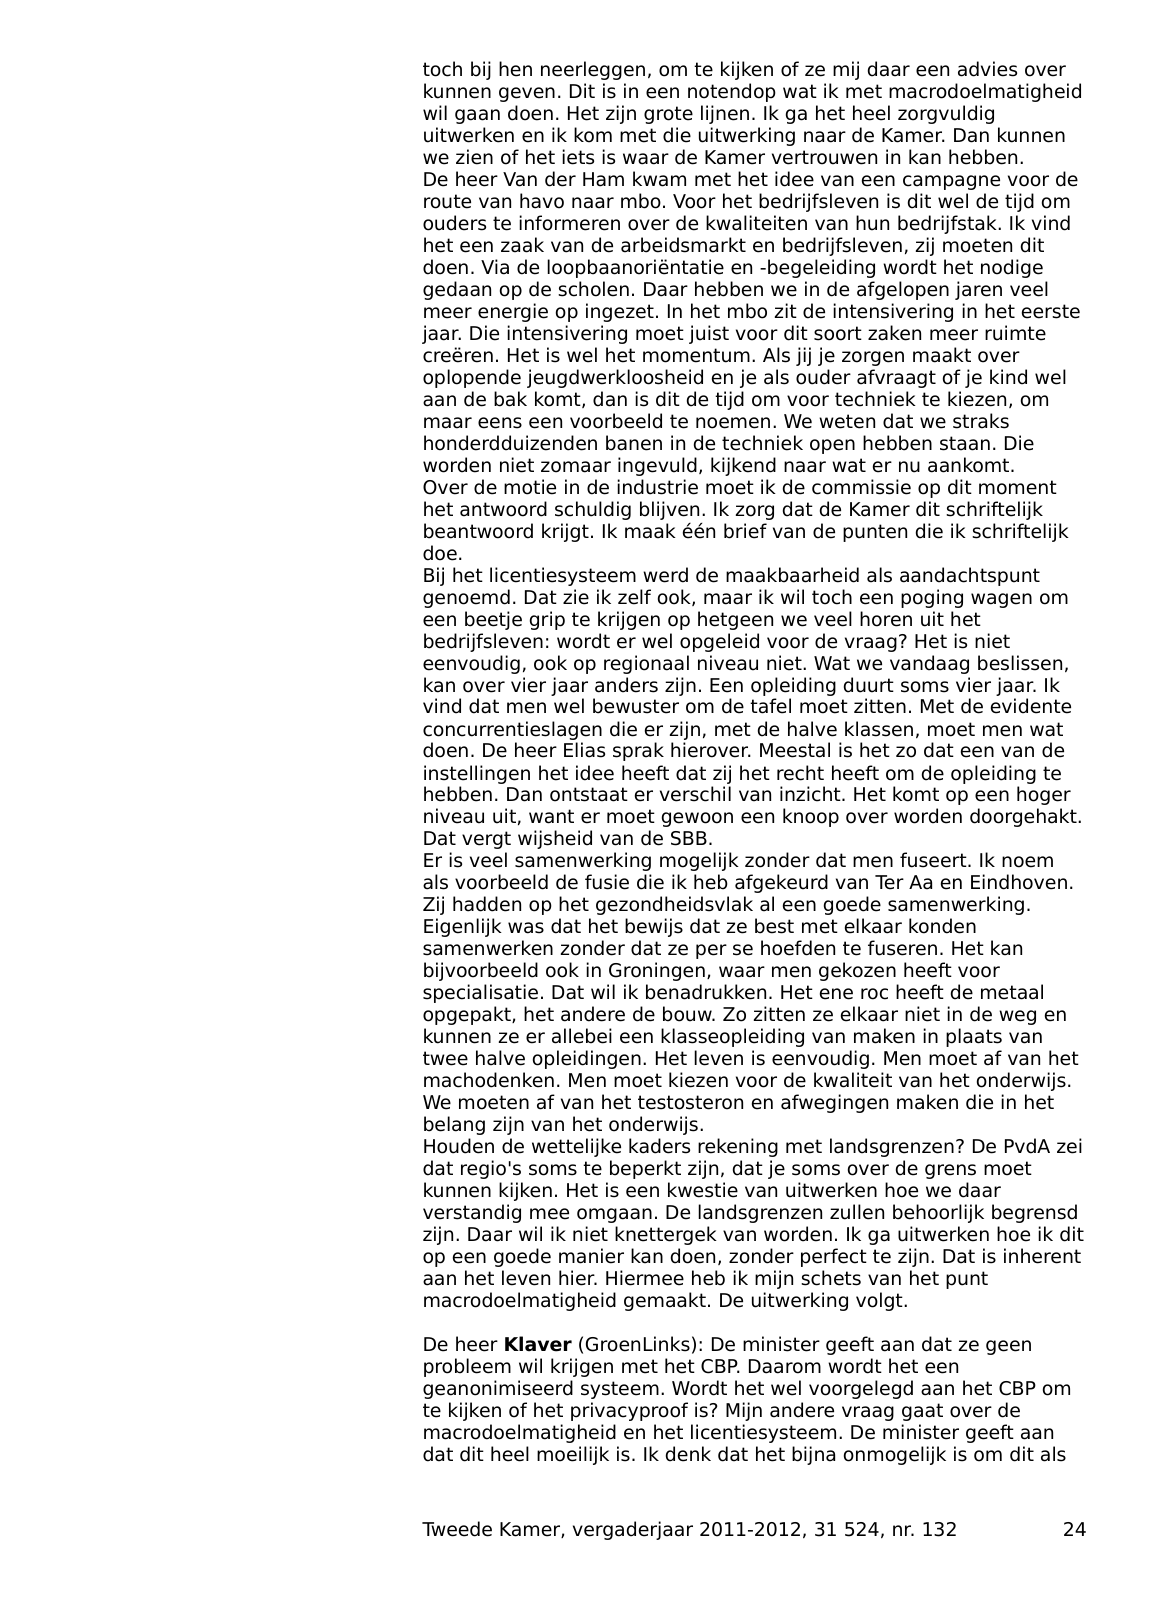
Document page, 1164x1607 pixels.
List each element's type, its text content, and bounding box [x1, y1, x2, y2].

text Bij het licentiesysteem werd de maakbaarheid als aandachtspunt genoemd. Dat zie ik zelf ook, maar ik wil toch een poging wagen om een beetje grip te krijgen op hetgeen we veel horen uit het bedrijfsleven: wordt er wel opgeleid voor de vraag? Het is niet eenvoudig, ook op regionaal niveau niet. Wat we vandaag beslissen, kan over vier jaar anders zijn. Een opleiding duurt soms vier jaar. Ik vind dat men wel bewuster om de tafel moet zitten. Met de evidente concurrentieslagen die er zijn, met de halve klassen, moet men wat doen. De heer Elias sprak hierover. Meestal is het zo dat een van de instellingen het idee heeft dat zij het recht heeft om de opleiding te hebben. Dan ontstaat er verschil van inzicht. Het komt op een hoger niveau uit, want er moet gewoon een knoop over worden doorgehakt. Dat vergt wijsheid van de SBB. [422, 564, 1087, 850]
text De heer Van der Ham kwam met het idee van een campagne voor de route van havo naar mbo. Voor het bedrijfsleven is dit wel de tijd om ouders te informeren over de kwaliteiten van hun bedrijfstak. Ik vind het een zaak van de arbeidsmarkt en bedrijfsleven, zij moeten dit doen. Via de loopbaanoriëntatie en -begeleiding wordt het nodige gedaan op de scholen. Daar hebben we in de afgelopen jaren veel meer energie op ingezet. In het mbo zit de intensivering in het eerste jaar. Die intensivering moet juist voor dit soort zaken meer ruimte creëren. Het is wel het momentum. Als jij je zorgen maakt over oplopende jeugdwerkloosheid en je als ouder afvraagt of je kind wel aan de bak komt, dan is dit de tijd om voor techniek te kiezen, om maar eens een voorbeeld te noemen. We weten dat we straks honderdduizenden banen in de techniek open hebben staan. Die worden niet zomaar ingevuld, kijkend naar wat er nu aankomt. [422, 169, 1087, 477]
text De heer Klaver (GroenLinks): De minister geeft aan dat ze geen probleem wil krijgen met het CBP. Daarom wordt het een geanonimiseerd systeem. Wordt het wel voorgelegd aan het CBP om te kijken of het privacyproof is? Mijn andere vraag gaat over de macrodoelmatigheid en het licentiesysteem. De minister geeft aan dat dit heel moeilijk is. Ik denk dat het bijna onmogelijk is om dit als [422, 1334, 1087, 1466]
text Houden de wettelijke kaders rekening met landsgrenzen? De PvdA zei dat regio's soms te beperkt zijn, dat je soms over de grens moet kunnen kijken. Het is een kwestie van uitwerken hoe we daar verstandig mee omgaan. De landsgrenzen zullen behoorlijk begrensd zijn. Daar wil ik niet knettergek van worden. Ik ga uitwerken hoe ik dit op een goede manier kan doen, zonder perfect te zijn. Dat is inherent aan het leven hier. Hiermee heb ik mijn schets van het punt macrodoelmatigheid gemaakt. De uitwerking volgt. [422, 1136, 1087, 1312]
text Er is veel samenwerking mogelijk zonder dat men fuseert. Ik noem als voorbeeld de fusie die ik heb afgekeurd van Ter Aa en Eindhoven. Zij hadden op het gezondheidsvlak al een goede samenwerking. Eigenlijk was dat het bewijs dat ze best met elkaar konden samenwerken zonder dat ze per se hoefden te fuseren. Het kan bijvoorbeeld ook in Groningen, waar men gekozen heeft voor specialisatie. Dat wil ik benadrukken. Het ene roc heeft de metaal opgepakt, het andere de bouw. Zo zitten ze elkaar niet in de weg en kunnen ze er allebei een klasseopleiding van maken in plaats van twee halve opleidingen. Het leven is eenvoudig. Men moet af van het machodenken. Men moet kiezen voor de kwaliteit van het onderwijs. We moeten af van het testosteron en afwegingen maken die in het belang zijn van het onderwijs. [422, 850, 1087, 1136]
text Over de motie in de industrie moet ik de commissie op dit moment het antwoord schuldig blijven. Ik zorg dat de Kamer dit schriftelijk beantwoord krijgt. Ik maak één brief van de punten die ik schriftelijk doe. [422, 477, 1087, 564]
text toch bij hen neerleggen, om te kijken of ze mij daar een advies over kunnen geven. Dit is in een notendop wat ik met macrodoelmatigheid wil gaan doen. Het zijn grote lijnen. Ik ga het heel zorgvuldig uitwerken en ik kom met die uitwerking naar de Kamer. Dan kunnen we zien of het iets is waar de Kamer vertrouwen in kan hebben. [422, 59, 1087, 169]
